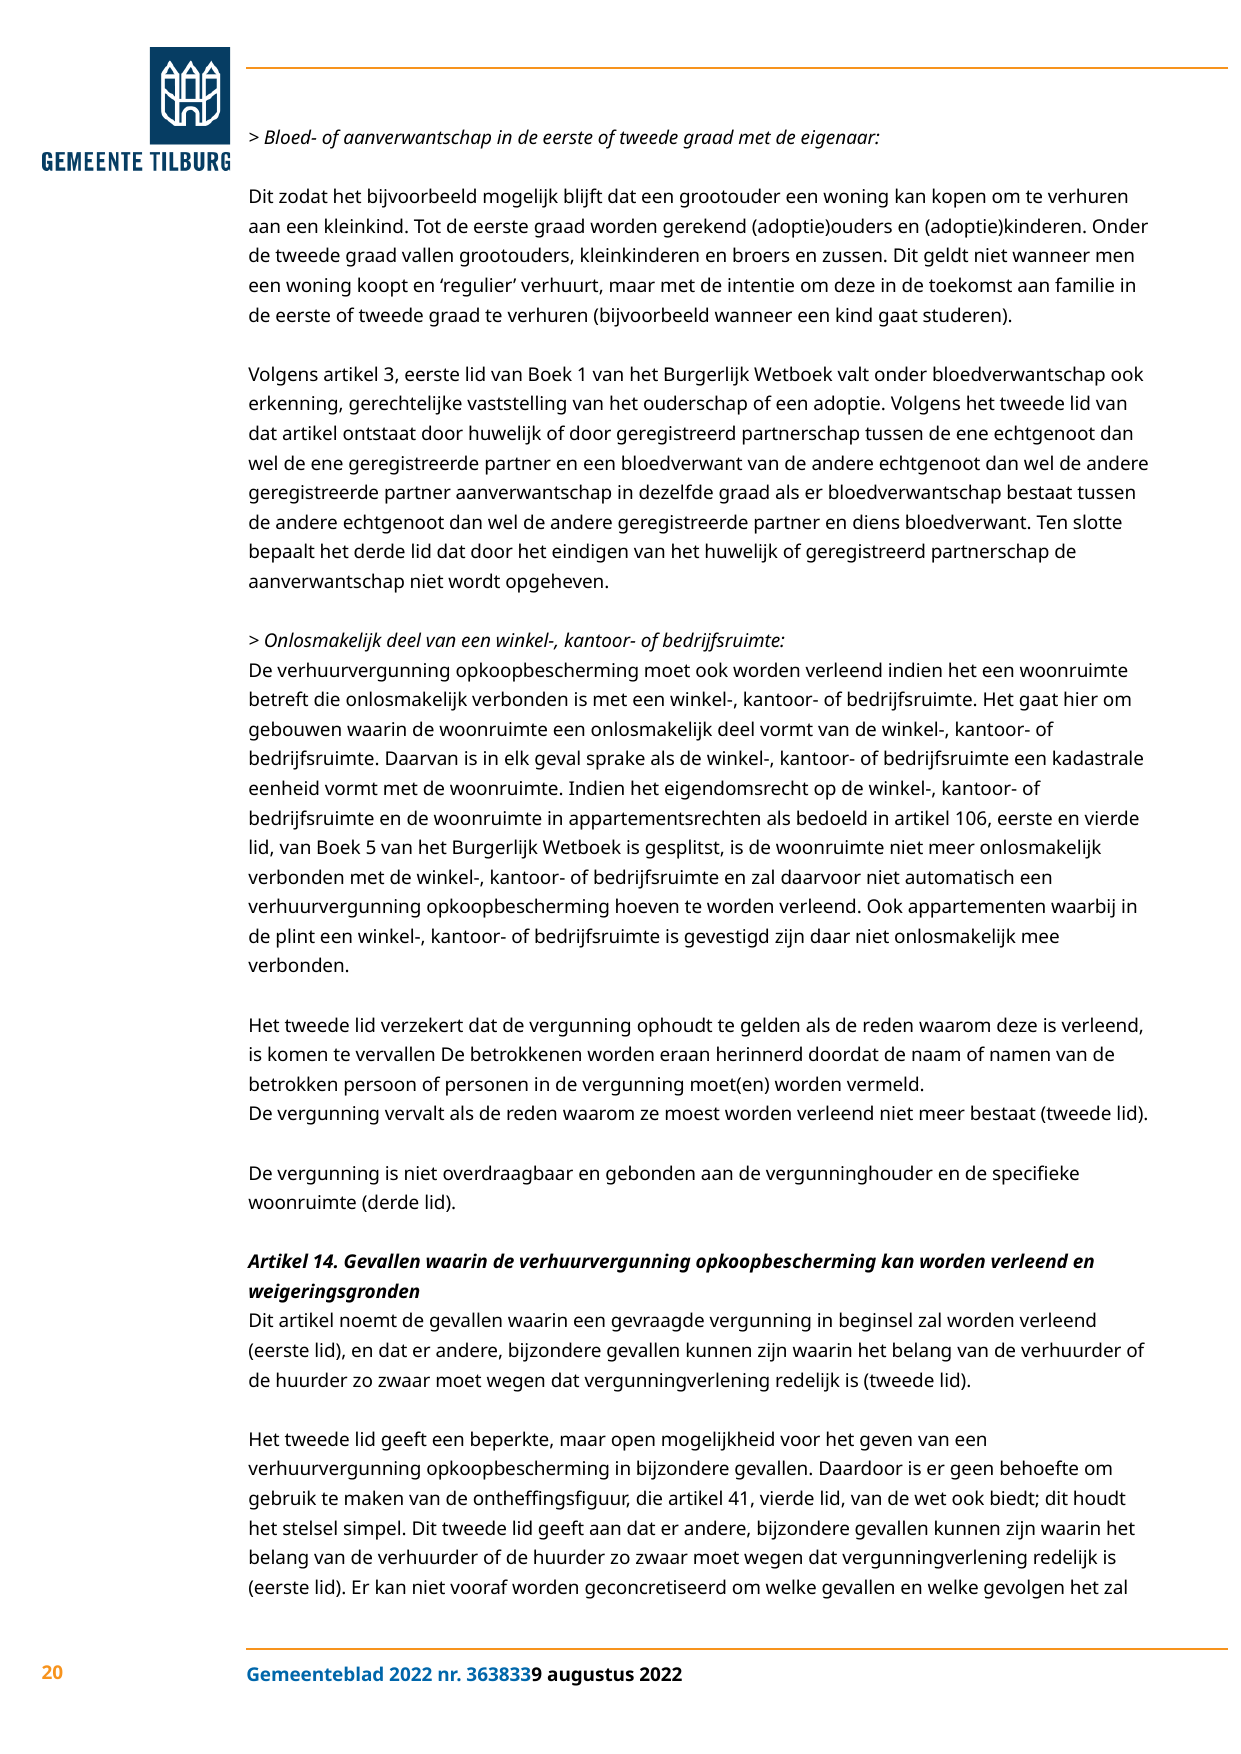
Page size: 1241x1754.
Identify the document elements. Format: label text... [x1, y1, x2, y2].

text De verhuurvergunning opkoopbescherming moet ook worden verleend indien het een woonruimte betreft die onlosmakelijk verbonden is met een winkel-, kantoor- of bedrijfsruimte. Het gaat hier om gebouwen waarin de woonruimte een onlosmakelijk deel vormt van de winkel-, kantoor- of bedrijfsruimte. Daarvan is in elk geval sprake als de winkel-, kantoor- of bedrijfsruimte een kadastrale eenheid vormt met de woonruimte. Indien het eigendomsrecht op de winkel-, kantoor- of bedrijfsruimte en de woonruimte in appartementsrechten als bedoeld in artikel 106, eerste en vierde lid, van Boek 5 van het Burgerlijk Wetboek is gesplitst, is de woonruimte niet meer onlosmakelijk verbonden met de winkel-, kantoor- of bedrijfsruimte en zal daarvoor niet automatisch een verhuurvergunning opkoopbescherming hoeven te worden verleend. Ook appartementen waarbij in de plint een winkel-, kantoor- of bedrijfsruimte is gevestigd zijn daar niet onlosmakelijk mee verbonden. [248, 657, 1152, 978]
text Dit artikel noemt de gevallen waarin een gevraagde vergunning in beginsel zal worden verleend (eerste lid), en dat er andere, bijzondere gevallen kunnen zijn waarin het belang van de verhuurder of de huurder zo zwaar moet wegen dat vergunningverlening redelijk is (tweede lid). [248, 1308, 1152, 1393]
text Artikel 14. Gevallen waarin de verhuurvergunning opkoopbescherming kan worden verleend en weigeringsgronden [248, 1248, 1152, 1304]
text Volgens artikel 3, eerste lid van Boek 1 van het Burgerlijk Wetboek valt onder bloedverwantschap ook erkenning, gerechtelijke vaststelling van het ouderschap of een adoptie. Volgens het tweede lid van dat artikel ontstaat door huwelijk of door geregistreerd partnerschap tussen de ene echtgenoot dan wel de ene geregistreerde partner en een bloedverwant van de andere echtgenoot dan wel de andere geregistreerde partner aanverwantschap in dezelfde graad als er bloedverwantschap bestaat tussen de andere echtgenoot dan wel de andere geregistreerde partner en diens bloedverwant. Ten slotte bepaalt het derde lid dat door het eindigen van het huwelijk of geregistreerd partnerschap de aanverwantschap niet wordt opgeheven. [248, 361, 1152, 594]
text De vergunning is niet overdraagbaar en gebonden aan de vergunninghouder en de specifieke woonruimte (derde lid). [248, 1160, 1152, 1215]
text > Onlosmakelijk deel van een winkel-, kantoor- of bedrijfsruimte: [248, 627, 1152, 653]
text Het tweede lid geeft een beperkte, maar open mogelijkheid voor het geven van een verhuurvergunning opkoopbescherming in bijzondere gevallen. Daardoor is er geen behoefte om gebruik te maken van de ontheffingsfiguur, die artikel 41, vierde lid, van de wet ook biedt; dit houdt het stelsel simpel. Dit tweede lid geeft aan dat er andere, bijzondere gevallen kunnen zijn waarin het belang van de verhuurder of de huurder zo zwaar moet wegen dat vergunningverlening redelijk is (eerste lid). Er kan niet vooraf worden geconcretiseerd om welke gevallen en welke gevolgen het zal [248, 1426, 1152, 1600]
text Het tweede lid verzekert dat de vergunning ophoudt te gelden als de reden waarom deze is verleend, is komen te vervallen De betrokkenen worden eraan herinnerd doordat de naam of namen van de betrokken persoon of personen in de vergunning moet(en) worden vermeld. [248, 1012, 1152, 1097]
text Dit zodat het bijvoorbeeld mogelijk blijft dat een grootouder een woning kan kopen om te verhuren aan een kleinkind. Tot de eerste graad worden gerekend (adoptie)ouders en (adoptie)kinderen. Onder de tweede graad vallen grootouders, kleinkinderen en broers en zussen. Dit geldt niet wanneer men een woning koopt en ‘regulier’ verhuurt, maar met de intentie om deze in de toekomst aan familie in de eerste of tweede graad te verhuren (bijvoorbeeld wanneer een kind gaat studeren). [248, 183, 1152, 328]
text De vergunning vervalt als de reden waarom ze moest worden verleend niet meer bestaat (tweede lid). [248, 1101, 1152, 1126]
text > Bloed- of aanverwantschap in de eerste of tweede graad met de eigenaar: [248, 124, 1152, 150]
picture [41, 47, 231, 172]
